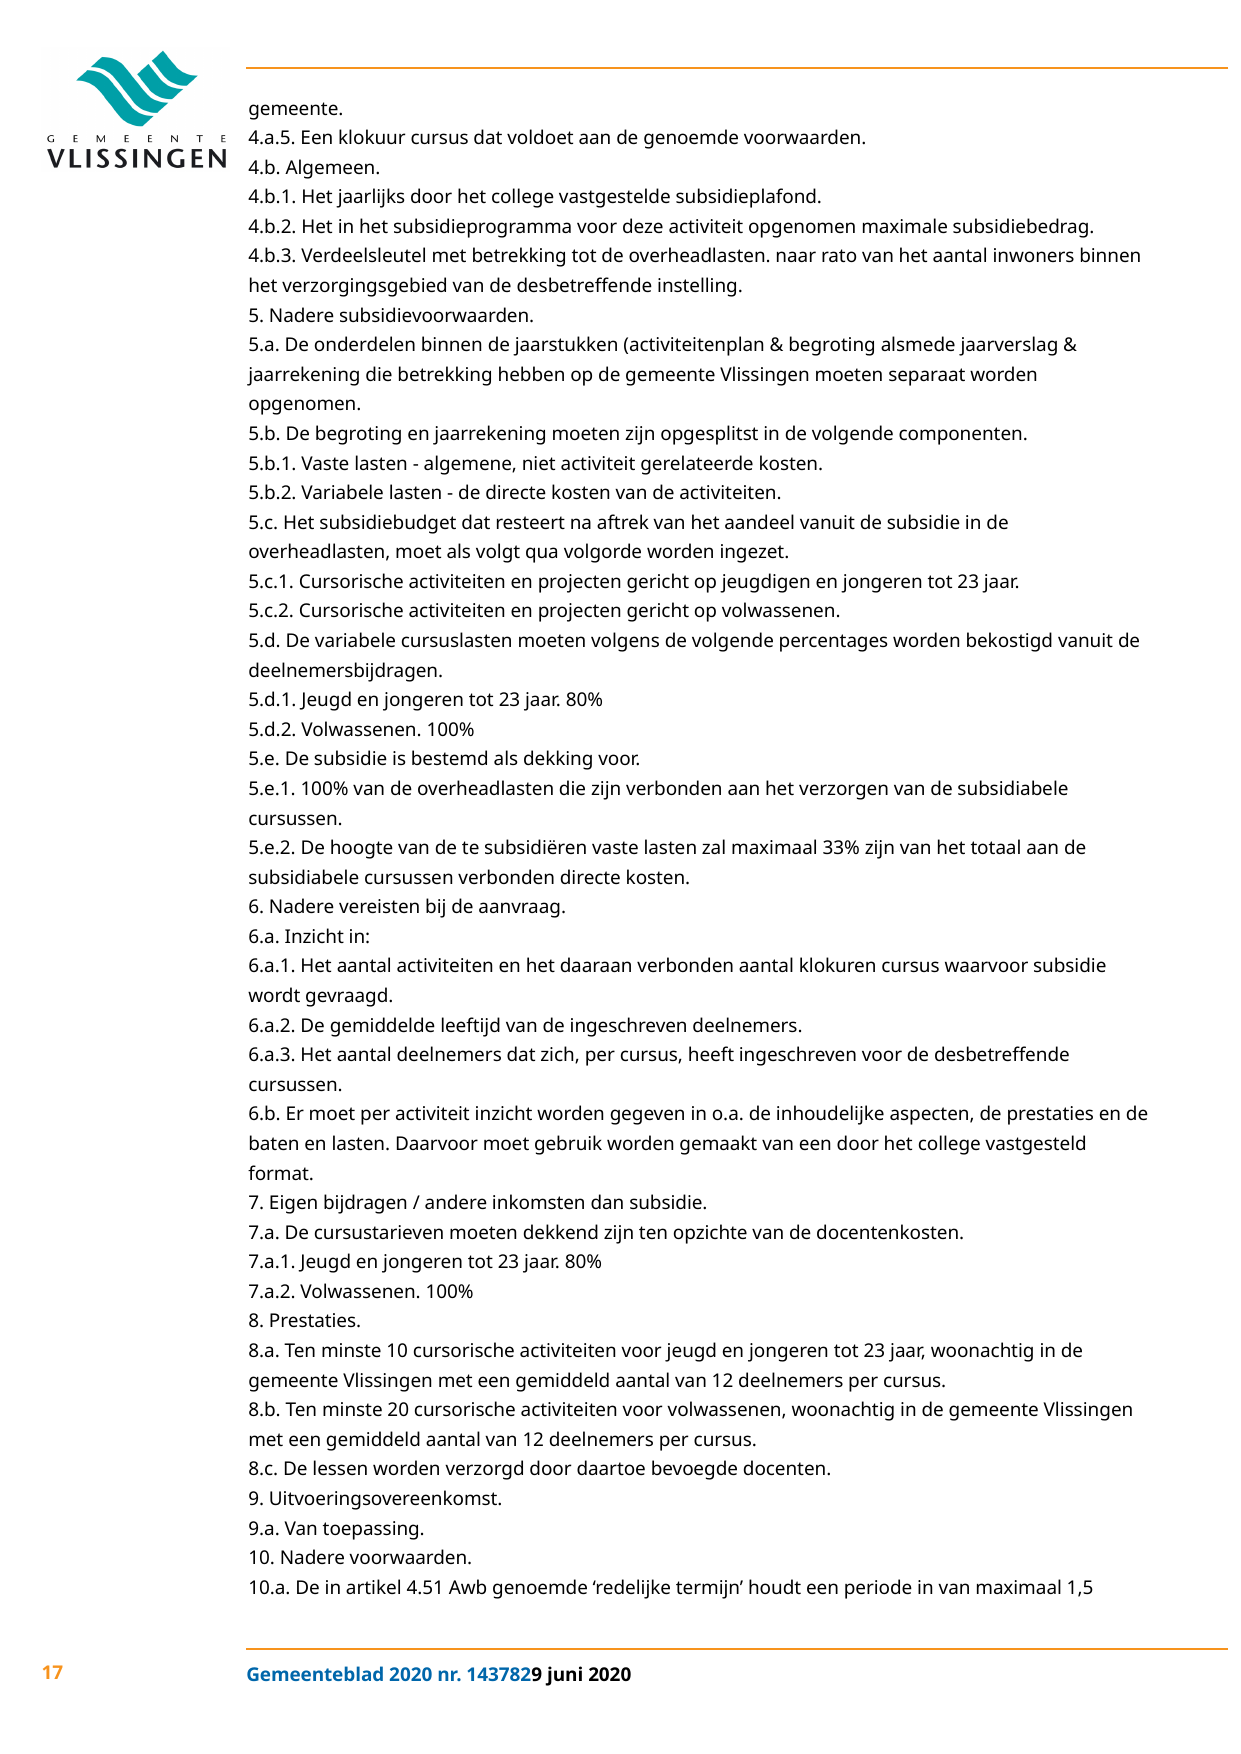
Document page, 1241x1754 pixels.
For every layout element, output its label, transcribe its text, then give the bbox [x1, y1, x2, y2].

picture [41, 47, 231, 172]
text 4.a.5. Een klokuur cursus dat voldoet aan de genoemde voorwaarden. [248, 124, 1152, 150]
text 5. Nadere subsidievoorwaarden. [248, 302, 1152, 328]
text 4.b.3. Verdeelsleutel met betrekking tot de overheadlasten. naar rato van het aantal inwoners binnen het verzorgingsgebied van de desbetreffende instelling. [248, 243, 1152, 298]
text 5.e. De subsidie is bestemd als dekking voor. [248, 746, 1152, 771]
text 6.a. Inzicht in: [248, 923, 1152, 949]
text 8.c. De lessen worden verzorgd door daartoe bevoegde docenten. [248, 1456, 1152, 1481]
text 10.a. De in artikel 4.51 Awb genoemde ‘redelijke termijn’ houdt een periode in van maximaal 1,5 [248, 1574, 1152, 1600]
text 5.b.2. Variabele lasten - de directe kosten van de activiteiten. [248, 479, 1152, 505]
text 7.a. De cursustarieven moeten dekkend zijn ten opzichte van de docentenkosten. [248, 1219, 1152, 1245]
text 6.b. Er moet per activiteit inzicht worden gegeven in o.a. de inhoudelijke aspecten, de prestaties en de baten en lasten. Daarvoor moet gebruik worden gemaakt van een door het college vastgesteld format. [248, 1101, 1152, 1186]
text 5.d. De variabele cursuslasten moeten volgens de volgende percentages worden bekostigd vanuit de deelnemersbijdragen. [248, 627, 1152, 683]
text 5.c.1. Cursorische activiteiten en projecten gericht op jeugdigen en jongeren tot 23 jaar. [248, 568, 1152, 594]
text 8.b. Ten minste 20 cursorische activiteiten voor volwassenen, woonachtig in de gemeente Vlissingen met een gemiddeld aantal van 12 deelnemers per cursus. [248, 1396, 1152, 1452]
text 5.e.1. 100% van de overheadlasten die zijn verbonden aan het verzorgen van de subsidiabele cursussen. [248, 775, 1152, 831]
text 6.a.3. Het aantal deelnemers dat zich, per cursus, heeft ingeschreven voor de desbetreffende cursussen. [248, 1041, 1152, 1097]
text 8. Prestaties. [248, 1308, 1152, 1333]
text 4.b. Algemeen. [248, 154, 1152, 180]
text 5.c.2. Cursorische activiteiten en projecten gericht op volwassenen. [248, 598, 1152, 623]
text 5.b.1. Vaste lasten - algemene, niet activiteit gerelateerde kosten. [248, 450, 1152, 476]
text 5.b. De begroting en jaarrekening moeten zijn opgesplitst in de volgende componenten. [248, 420, 1152, 446]
text 10. Nadere voorwaarden. [248, 1544, 1152, 1570]
text 9. Uitvoeringsovereenkomst. [248, 1485, 1152, 1511]
text 6. Nadere vereisten bij de aanvraag. [248, 893, 1152, 919]
text 4.b.1. Het jaarlijks door het college vastgestelde subsidieplafond. [248, 183, 1152, 209]
text gemeente. [248, 95, 1152, 121]
text 5.d.2. Volwassenen. 100% [248, 716, 1152, 742]
text 6.a.1. Het aantal activiteiten en het daaraan verbonden aantal klokuren cursus waarvoor subsidie wordt gevraagd. [248, 953, 1152, 1008]
text 9.a. Van toepassing. [248, 1515, 1152, 1541]
text 5.a. De onderdelen binnen de jaarstukken (activiteitenplan & begroting alsmede jaarverslag & jaarrekening die betrekking hebben op de gemeente Vlissingen moeten separaat worden opgenomen. [248, 331, 1152, 416]
text 7.a.1. Jeugd en jongeren tot 23 jaar. 80% [248, 1248, 1152, 1274]
text 4.b.2. Het in het subsidieprogramma voor deze activiteit opgenomen maximale subsidiebedrag. [248, 213, 1152, 239]
text 6.a.2. De gemiddelde leeftijd van de ingeschreven deelnemers. [248, 1012, 1152, 1038]
text 8.a. Ten minste 10 cursorische activiteiten voor jeugd en jongeren tot 23 jaar, woonachtig in de gemeente Vlissingen met een gemiddeld aantal van 12 deelnemers per cursus. [248, 1337, 1152, 1393]
text 7. Eigen bijdragen / andere inkomsten dan subsidie. [248, 1189, 1152, 1215]
text 7.a.2. Volwassenen. 100% [248, 1278, 1152, 1304]
text 5.c. Het subsidiebudget dat resteert na aftrek van het aandeel vanuit de subsidie in de overheadlasten, moet als volgt qua volgorde worden ingezet. [248, 509, 1152, 564]
text 5.e.2. De hoogte van de te subsidiëren vaste lasten zal maximaal 33% zijn van het totaal aan de subsidiabele cursussen verbonden directe kosten. [248, 834, 1152, 890]
text 5.d.1. Jeugd en jongeren tot 23 jaar. 80% [248, 686, 1152, 712]
